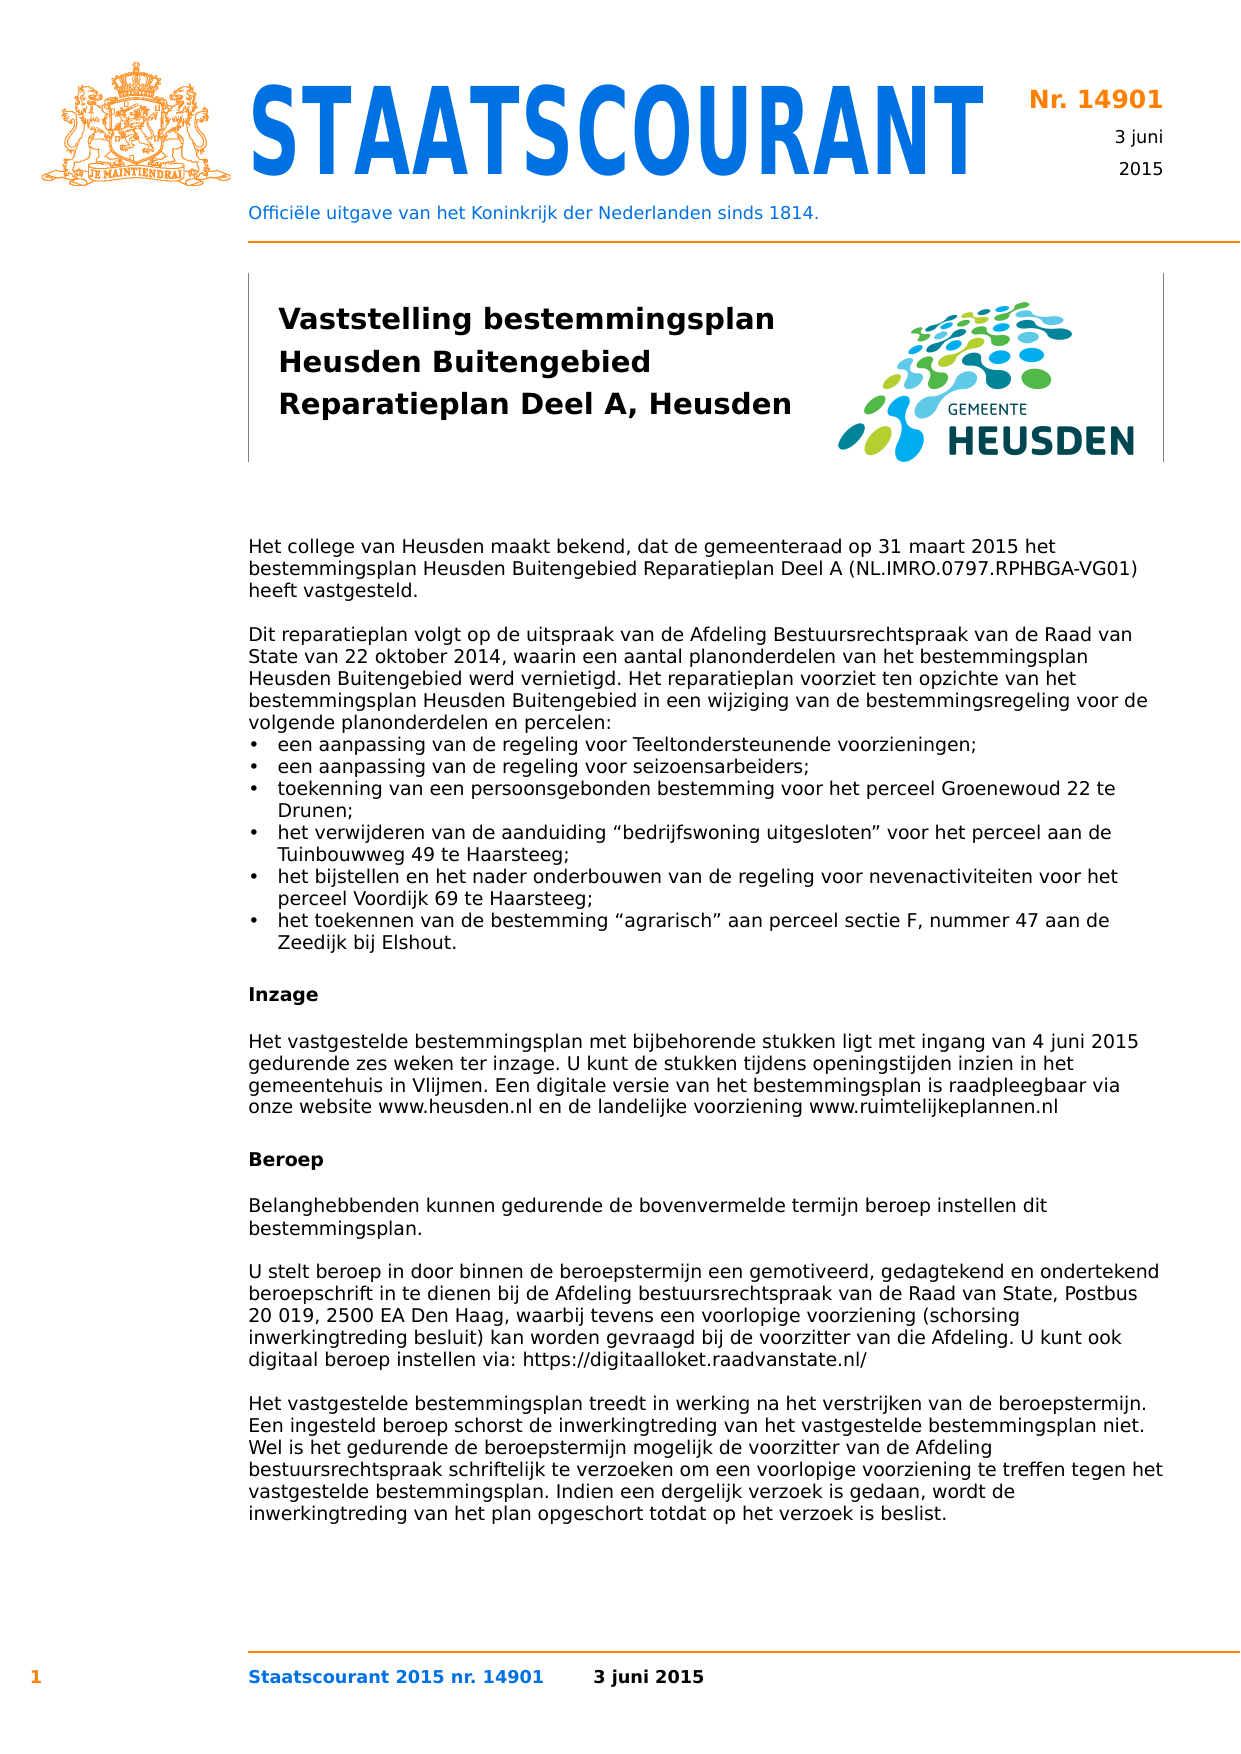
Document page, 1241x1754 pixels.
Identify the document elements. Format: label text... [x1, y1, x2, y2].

text Het vastgestelde bestemmingsplan treedt in werking na het verstrijken van de beroepstermijn. Een ingesteld beroep schorst de inwerkingtreding van het vastgestelde bestemmingsplan niet. Wel is het gedurende de beroepstermijn mogelijk de voorzitter van de Afdeling bestuursrechtspraak schriftelijk te verzoeken om een voorlopige voorziening te treffen tegen het vastgestelde bestemmingsplan. Indien een dergelijk verzoek is gedaan, wordt de inwerkingtreding van het plan opgeschort totdat op het verzoek is beslist. [248, 1393, 1163, 1525]
table_cell Officiële uitgave van het Koninkrijk der Nederlanden sinds 1814. [248, 203, 1240, 241]
text Belanghebbenden kunnen gedurende de bovenvermelde termijn beroep instellen dit bestemmingsplan. [248, 1195, 1163, 1239]
table_cell 3 juni [998, 121, 1240, 153]
picture [838, 302, 1134, 462]
table_cell 2015 [998, 153, 1240, 203]
subtitle Beroep [248, 1148, 1163, 1170]
text • het bijstellen en het nader onderbouwen van de regeling voor nevenactiviteiten voor het perceel Voordijk 69 te Haarsteeg; [248, 866, 1163, 909]
text Het vastgestelde bestemmingsplan met bijbehorende stukken ligt met ingang van 4 juni 2015 gedurende zes weken ter inzage. U kunt de stukken tijdens openingstijden inzien in het gemeentehuis in Vlijmen. Een digitale versie van het bestemmingsplan is raadpleegbaar via onze website www.heusden.nl en de landelijke voorziening www.ruimtelijkeplannen.nl [248, 1031, 1163, 1118]
text U stelt beroep in door binnen de beroepstermijn een gemotiveerd, gedagtekend en ondertekend beroepschrift in te dienen bij de Afdeling bestuursrechtspraak van de Raad van State, Postbus 20 019, 2500 EA Den Haag, waarbij tevens een voorlopige voorziening (schorsing inwerkingtreding besluit) kan worden gevraagd bij de voorzitter van die Afdeling. U kunt ook digitaal beroep instellen via: https://digitaalloket.raadvanstate.nl/ [248, 1261, 1163, 1371]
subtitle Vaststelling bestemmingsplan Heusden Buitengebied Reparatieplan Deel A, Heusden [249, 273, 1163, 462]
text Dit reparatieplan volgt op de uitspraak van de Afdeling Bestuursrechtspraak van de Raad van State van 22 oktober 2014, waarin een aantal planonderdelen van het bestemmingsplan Heusden Buitengebied werd vernietigd. Het reparatieplan voorziet ten opzichte van het bestemmingsplan Heusden Buitengebied in een wijziging van de bestemmingsregeling voor de volgende planonderdelen en percelen: [248, 624, 1163, 734]
text • toekenning van een persoonsgebonden bestemming voor het perceel Groenewoud 22 te Drunen; [248, 778, 1163, 822]
table_header [25, 62, 248, 241]
subtitle Inzage [248, 983, 1163, 1006]
text Het college van Heusden maakt bekend, dat de gemeenteraad op 31 maart 2015 het bestemmingsplan Heusden Buitengebied Reparatieplan Deel A (NL.IMRO.0797.RPHBGA-VG01) heeft vastgesteld. [248, 536, 1163, 602]
table_header Nr. 14901 [998, 62, 1240, 121]
table_header STAATSCOURANT [248, 62, 998, 203]
text • een aanpassing van de regeling voor Teeltondersteunende voorzieningen; [248, 734, 1163, 756]
picture [41, 62, 231, 186]
text • het toekennen van de bestemming “agrarisch” aan perceel sectie F, nummer 47 aan de Zeedijk bij Elshout. [248, 909, 1163, 953]
text • een aanpassing van de regeling voor seizoensarbeiders; [248, 756, 1163, 778]
text • het verwijderen van de aanduiding “bedrijfswoning uitgesloten” voor het perceel aan de Tuinbouwweg 49 te Haarsteeg; [248, 822, 1163, 866]
